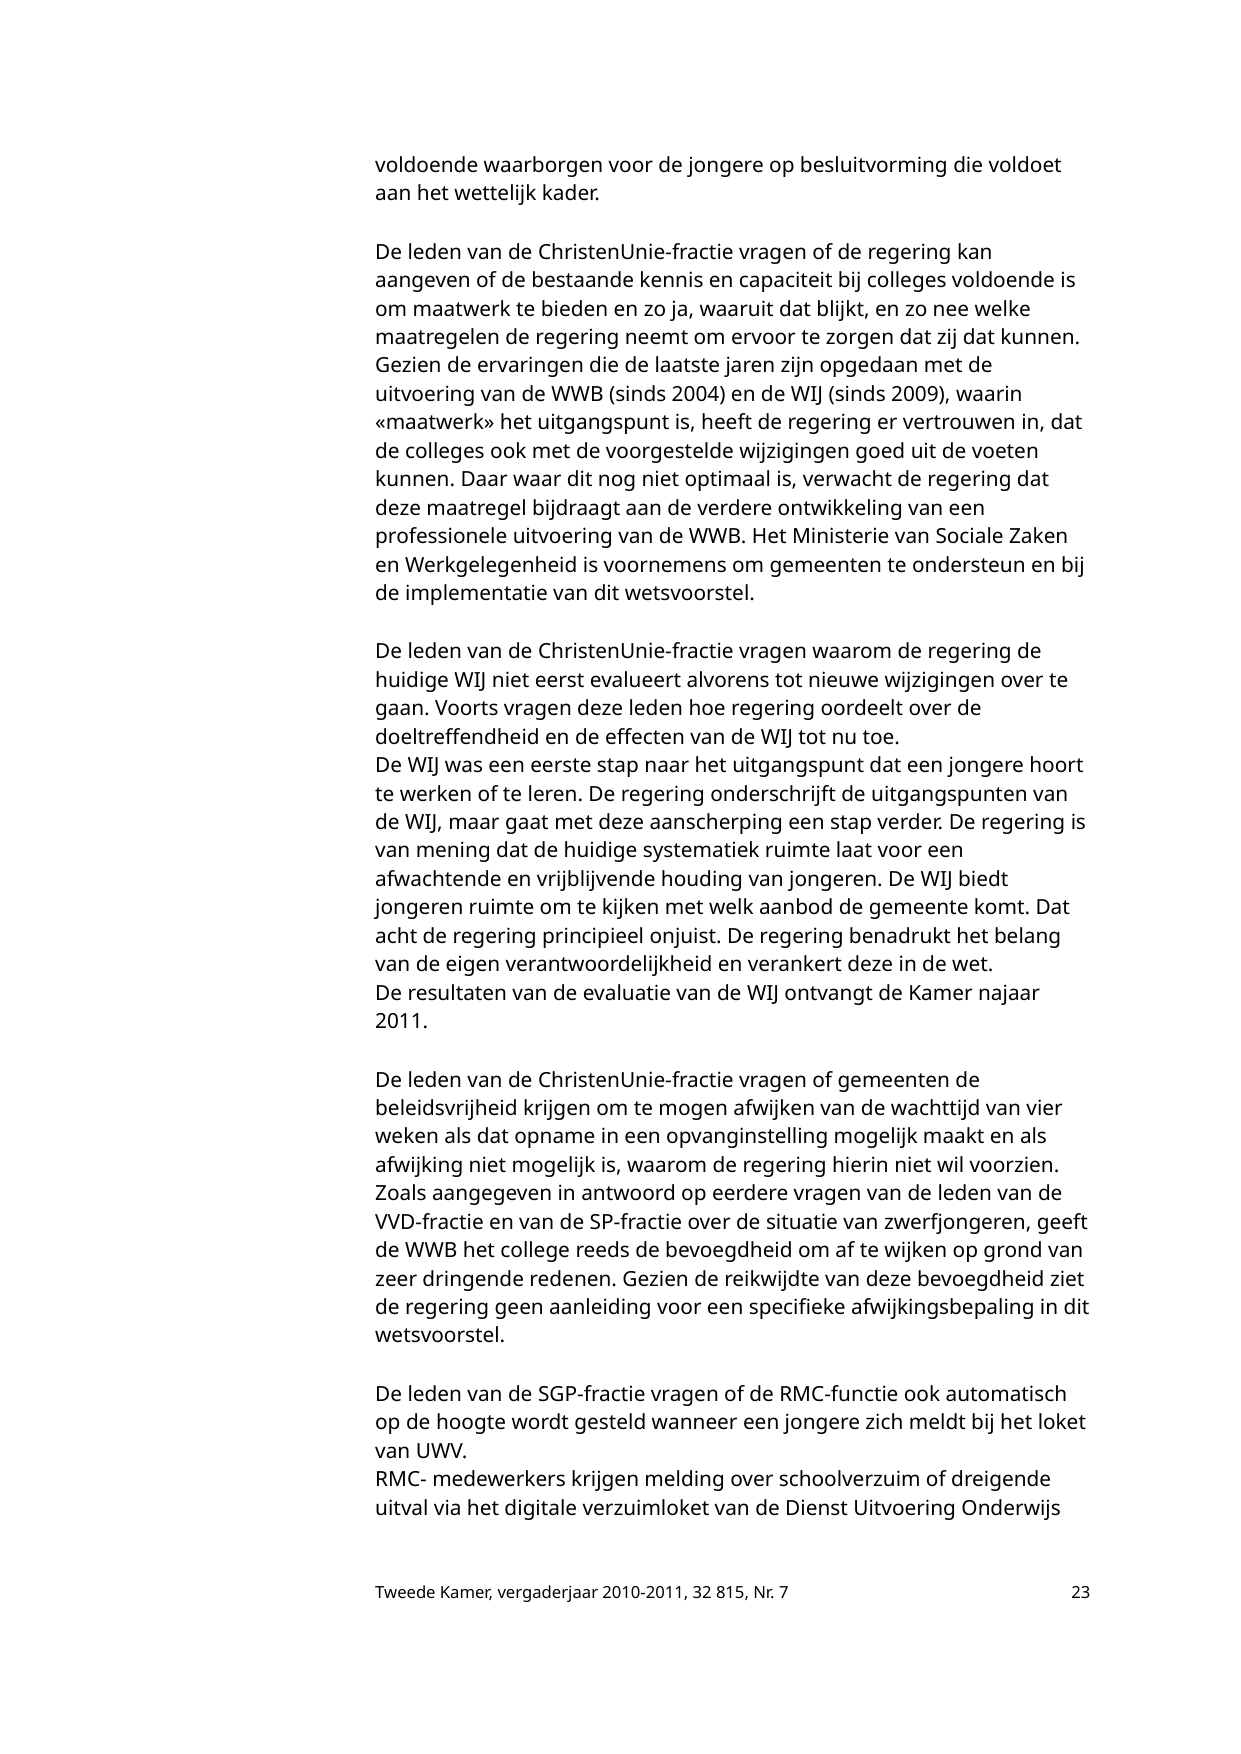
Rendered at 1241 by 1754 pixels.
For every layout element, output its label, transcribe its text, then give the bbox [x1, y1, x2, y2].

text De leden van de SGP-fractie vragen of de RMC-functie ook automatisch op de hoogte wordt gesteld wanneer een jongere zich meldt bij het loket van UWV. [375, 1379, 1090, 1464]
text RMC- medewerkers krijgen melding over schoolverzuim of dreigende uitval via het digitale verzuimloket van de Dienst Uitvoering Onderwijs [375, 1464, 1090, 1521]
text voldoende waarborgen voor de jongere op besluitvorming die voldoet aan het wettelijk kader. [375, 150, 1090, 207]
text De leden van de ChristenUnie-fractie vragen of gemeenten de beleidsvrijheid krijgen om te mogen afwijken van de wachttijd van vier weken als dat opname in een opvanginstelling mogelijk maakt en als afwijking niet mogelijk is, waarom de regering hierin niet wil voorzien. [375, 1065, 1090, 1178]
text De leden van de ChristenUnie-fractie vragen of de regering kan aangeven of de bestaande kennis en capaciteit bij colleges voldoende is om maatwerk te bieden en zo ja, waaruit dat blijkt, en zo nee welke maatregelen de regering neemt om ervoor te zorgen dat zij dat kunnen. [375, 237, 1090, 351]
text Zoals aangegeven in antwoord op eerdere vragen van de leden van de VVD-fractie en van de SP-fractie over de situatie van zwerfjongeren, geeft de WWB het college reeds de bevoegdheid om af te wijken op grond van zeer dringende redenen. Gezien de reikwijdte van deze bevoegdheid ziet de regering geen aanleiding voor een specifieke afwijkingsbepaling in dit wetsvoorstel. [375, 1178, 1090, 1349]
text De leden van de ChristenUnie-fractie vragen waarom de regering de huidige WIJ niet eerst evalueert alvorens tot nieuwe wijzigingen over te gaan. Voorts vragen deze leden hoe regering oordeelt over de doeltreffendheid en de effecten van de WIJ tot nu toe. [375, 637, 1090, 750]
text De resultaten van de evaluatie van de WIJ ontvangt de Kamer najaar 2011. [375, 978, 1090, 1035]
text Gezien de ervaringen die de laatste jaren zijn opgedaan met de uitvoering van de WWB (sinds 2004) en de WIJ (sinds 2009), waarin «maatwerk» het uitgangspunt is, heeft de regering er vertrouwen in, dat de colleges ook met de voorgestelde wijzigingen goed uit de voeten kunnen. Daar waar dit nog niet optimaal is, verwacht de regering dat deze maatregel bijdraagt aan de verdere ontwikkeling van een professionele uitvoering van de WWB. Het Ministerie van Sociale Zaken en Werkgelegenheid is voornemens om gemeenten te ondersteun en bij de implementatie van dit wetsvoorstel. [375, 351, 1090, 607]
text De WIJ was een eerste stap naar het uitgangspunt dat een jongere hoort te werken of te leren. De regering onderschrijft de uitgangspunten van de WIJ, maar gaat met deze aanscherping een stap verder. De regering is van mening dat de huidige systematiek ruimte laat voor een afwachtende en vrijblijvende houding van jongeren. De WIJ biedt jongeren ruimte om te kijken met welk aanbod de gemeente komt. Dat acht de regering principieel onjuist. De regering benadrukt het belang van de eigen verantwoordelijkheid en verankert deze in de wet. [375, 750, 1090, 978]
